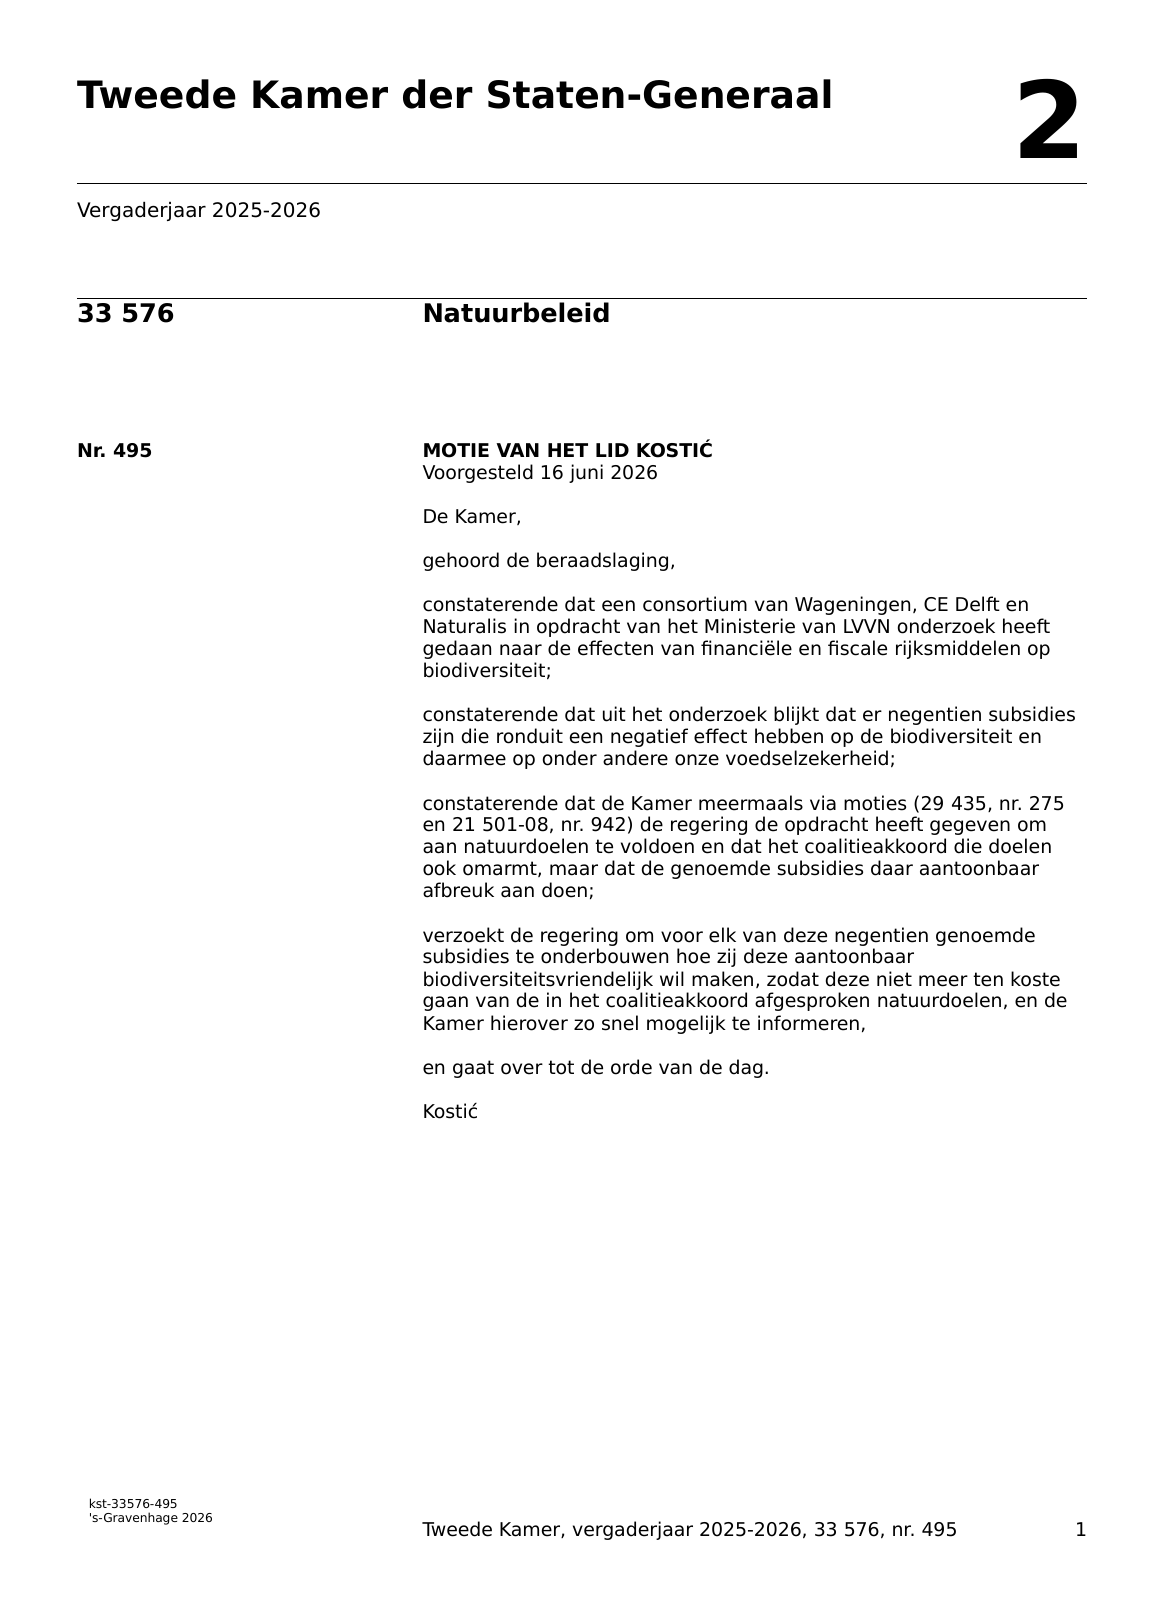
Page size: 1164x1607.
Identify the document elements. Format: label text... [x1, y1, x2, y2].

text gehoord de beraadslaging, [422, 550, 1087, 572]
text en gaat over tot de orde van de dag. [422, 1057, 1087, 1078]
table_cell Vergaderjaar 2025-2026 [77, 184, 1087, 298]
table_header 2 [886, 59, 1087, 183]
text 's-Gravenhage 2026 [88, 1511, 323, 1525]
text constaterende dat uit het onderzoek blijkt dat er negentien subsidies zijn die ronduit een negatief effect hebben op de biodiversiteit en daarmee op onder andere onze voedselzekerheid; [422, 704, 1087, 770]
text verzoekt de regering om voor elk van deze negentien genoemde subsidies te onderbouwen hoe zij deze aantoonbaar biodiversiteitsvriendelijk wil maken, zodat deze niet meer ten koste gaan van de in het coalitieakkoord afgesproken natuurdoelen, en de Kamer hierover zo snel mogelijk te informeren, [422, 924, 1087, 1034]
text De Kamer, [422, 506, 1087, 528]
text kst-33576-495 [88, 1497, 323, 1511]
subtitle 33 576 Natuurbeleid [77, 299, 1087, 329]
table_header Tweede Kamer der Staten-Generaal [77, 59, 886, 183]
text Kostić [422, 1101, 1087, 1123]
text Voorgesteld 16 juni 2026 [422, 462, 1087, 484]
text constaterende dat een consortium van Wageningen, CE Delft en Naturalis in opdracht van het Ministerie van LVVN onderzoek heeft gedaan naar de effecten van financiële en fiscale rijksmiddelen op biodiversiteit; [422, 594, 1087, 682]
subtitle Nr. 495 MOTIE VAN HET LID KOSTIĆ [77, 440, 1087, 462]
text constaterende dat de Kamer meermaals via moties (29 435, nr. 275 en 21 501-08, nr. 942) de regering de opdracht heeft gegeven om aan natuurdoelen te voldoen en dat het coalitieakkoord die doelen ook omarmt, maar dat de genoemde subsidies daar aantoonbaar afbreuk aan doen; [422, 792, 1087, 902]
